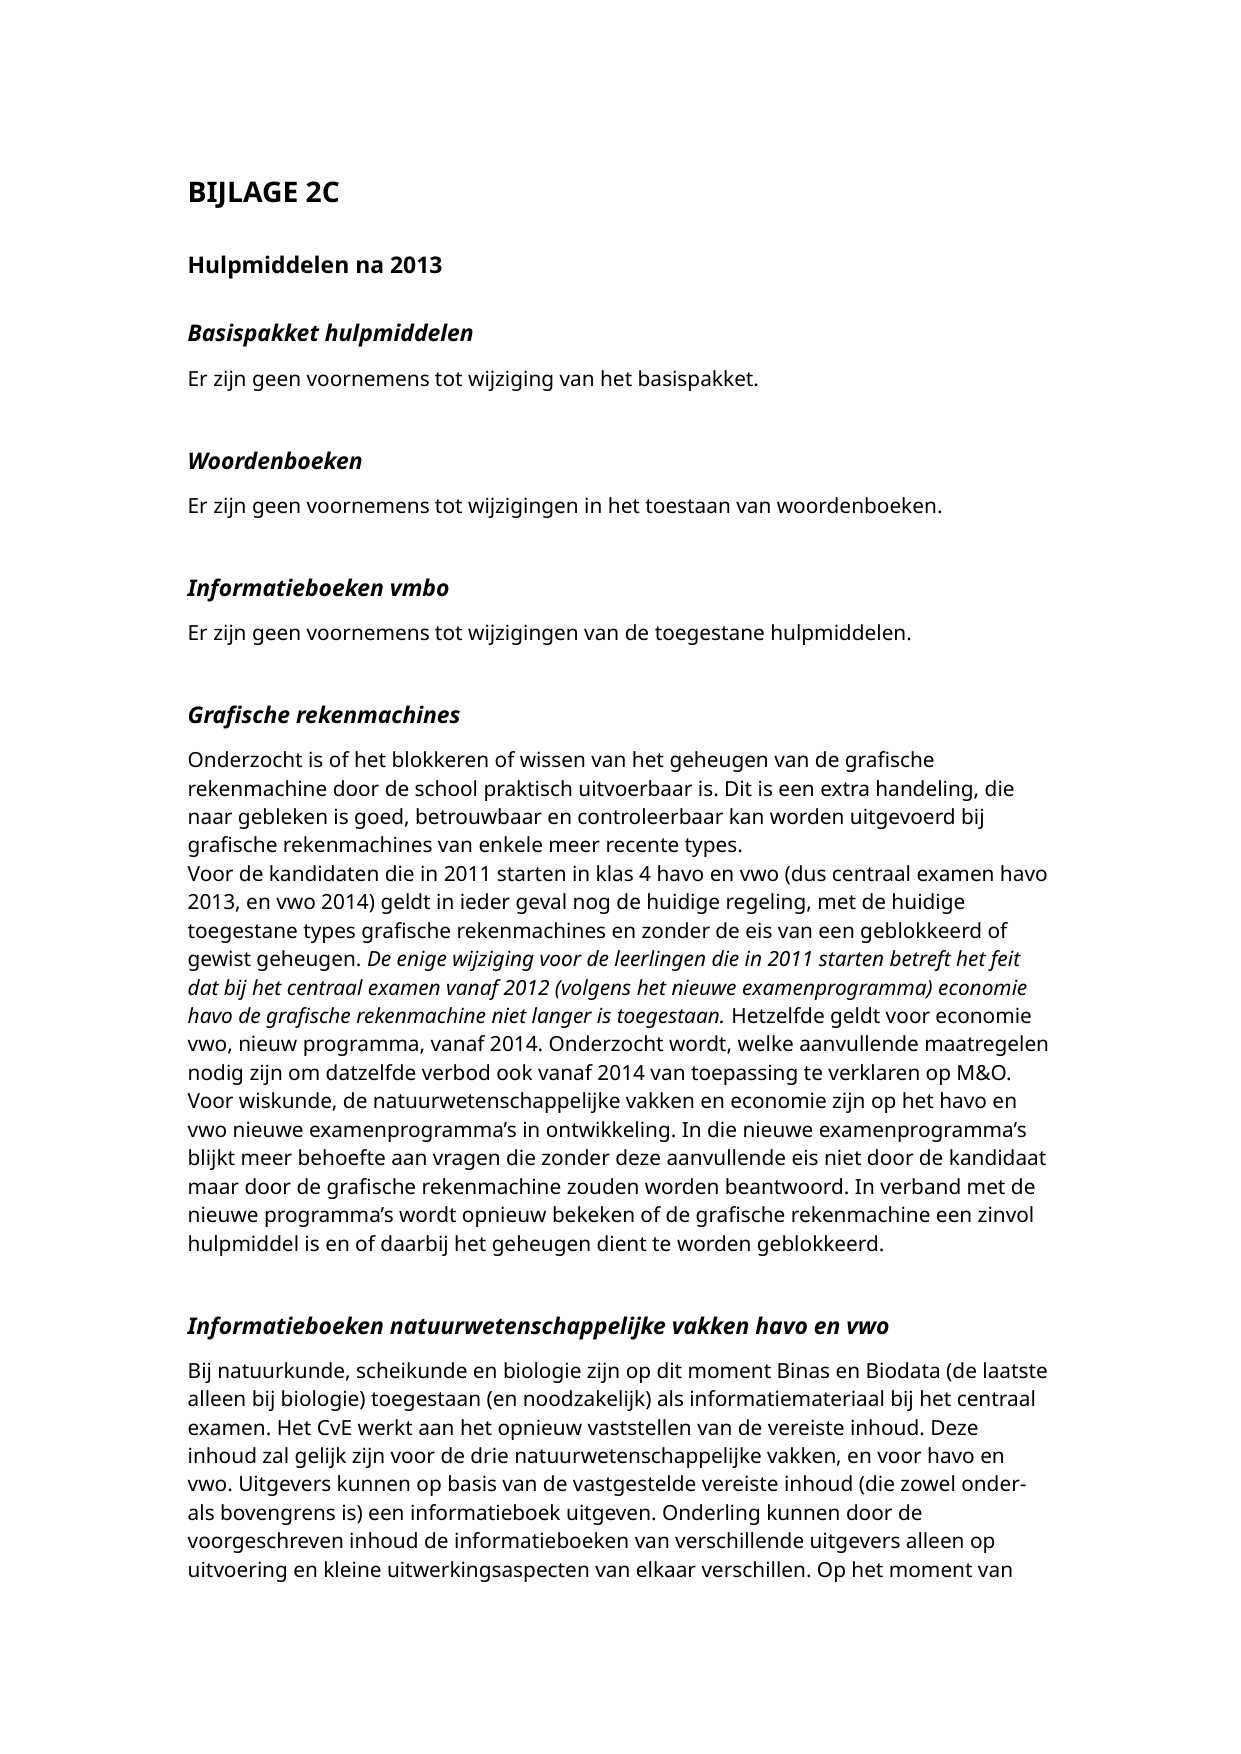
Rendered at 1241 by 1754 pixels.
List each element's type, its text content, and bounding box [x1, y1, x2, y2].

subtitle Basispakket hulpmiddelen [187, 317, 1053, 349]
subtitle Informatieboeken natuurwetenschappelijke vakken havo en vwo [187, 1309, 1053, 1341]
text Voor wiskunde, de natuurwetenschappelijke vakken en economie zijn op het havo en vwo nieuwe examenprogramma’s in ontwikkeling. In die nieuwe examenprogramma’s blijkt meer behoefte aan vragen die zonder deze aanvullende eis niet door de kandidaat maar door de grafische rekenmachine zouden worden beantwoord. In verband met de nieuwe programma’s wordt opnieuw bekeken of de grafische rekenmachine een zinvol hulpmiddel is en of daarbij het geheugen dient te worden geblokkeerd. [187, 1086, 1053, 1257]
text Voor de kandidaten die in 2011 starten in klas 4 havo en vwo (dus centraal examen havo 2013, en vwo 2014) geldt in ieder geval nog de huidige regeling, met de huidige toegestane types grafische rekenmachines en zonder de eis van een geblokkeerd of gewist geheugen. De enige wijziging voor de leerlingen die in 2011 starten betreft het feit dat bij het centraal examen vanaf 2012 (volgens het nieuwe examenprogramma) economie havo de grafische rekenmachine niet langer is toegestaan. Hetzelfde geldt voor economie vwo, nieuw programma, vanaf 2014. Onderzocht wordt, welke aanvullende maatregelen nodig zijn om datzelfde verbod ook vanaf 2014 van toepassing te verklaren op M&O. [187, 859, 1053, 1086]
subtitle Hulpmiddelen na 2013 [187, 249, 1053, 280]
subtitle Grafische rekenmachines [187, 699, 1053, 730]
text Er zijn geen voornemens tot wijziging van het basispakket. [187, 364, 1053, 392]
subtitle BIJLAGE 2C [187, 172, 1053, 211]
text Onderzocht is of het blokkeren of wissen van het geheugen van de grafische rekenmachine door de school praktisch uitvoerbaar is. Dit is een extra handeling, die naar gebleken is goed, betrouwbaar en controleerbaar kan worden uitgevoerd bij grafische rekenmachines van enkele meer recente types. [187, 745, 1053, 859]
text Er zijn geen voornemens tot wijzigingen in het toestaan van woordenboeken. [187, 491, 1053, 519]
subtitle Woordenboeken [187, 444, 1053, 476]
subtitle Informatieboeken vmbo [187, 572, 1053, 603]
text Er zijn geen voornemens tot wijzigingen van de toegestane hulpmiddelen. [187, 618, 1053, 646]
text Bij natuurkunde, scheikunde en biologie zijn op dit moment Binas en Biodata (de laatste alleen bij biologie) toegestaan (en noodzakelijk) als informatiemateriaal bij het centraal examen. Het CvE werkt aan het opnieuw vaststellen van de vereiste inhoud. Deze inhoud zal gelijk zijn voor de drie natuurwetenschappelijke vakken, en voor havo en vwo. Uitgevers kunnen op basis van de vastgestelde vereiste inhoud (die zowel onder- als bovengrens is) een informatieboek uitgeven. Onderling kunnen door de voorgeschreven inhoud de informatieboeken van verschillende uitgevers alleen op uitvoering en kleine uitwerkingsaspecten van elkaar verschillen. Op het moment van [187, 1356, 1053, 1583]
